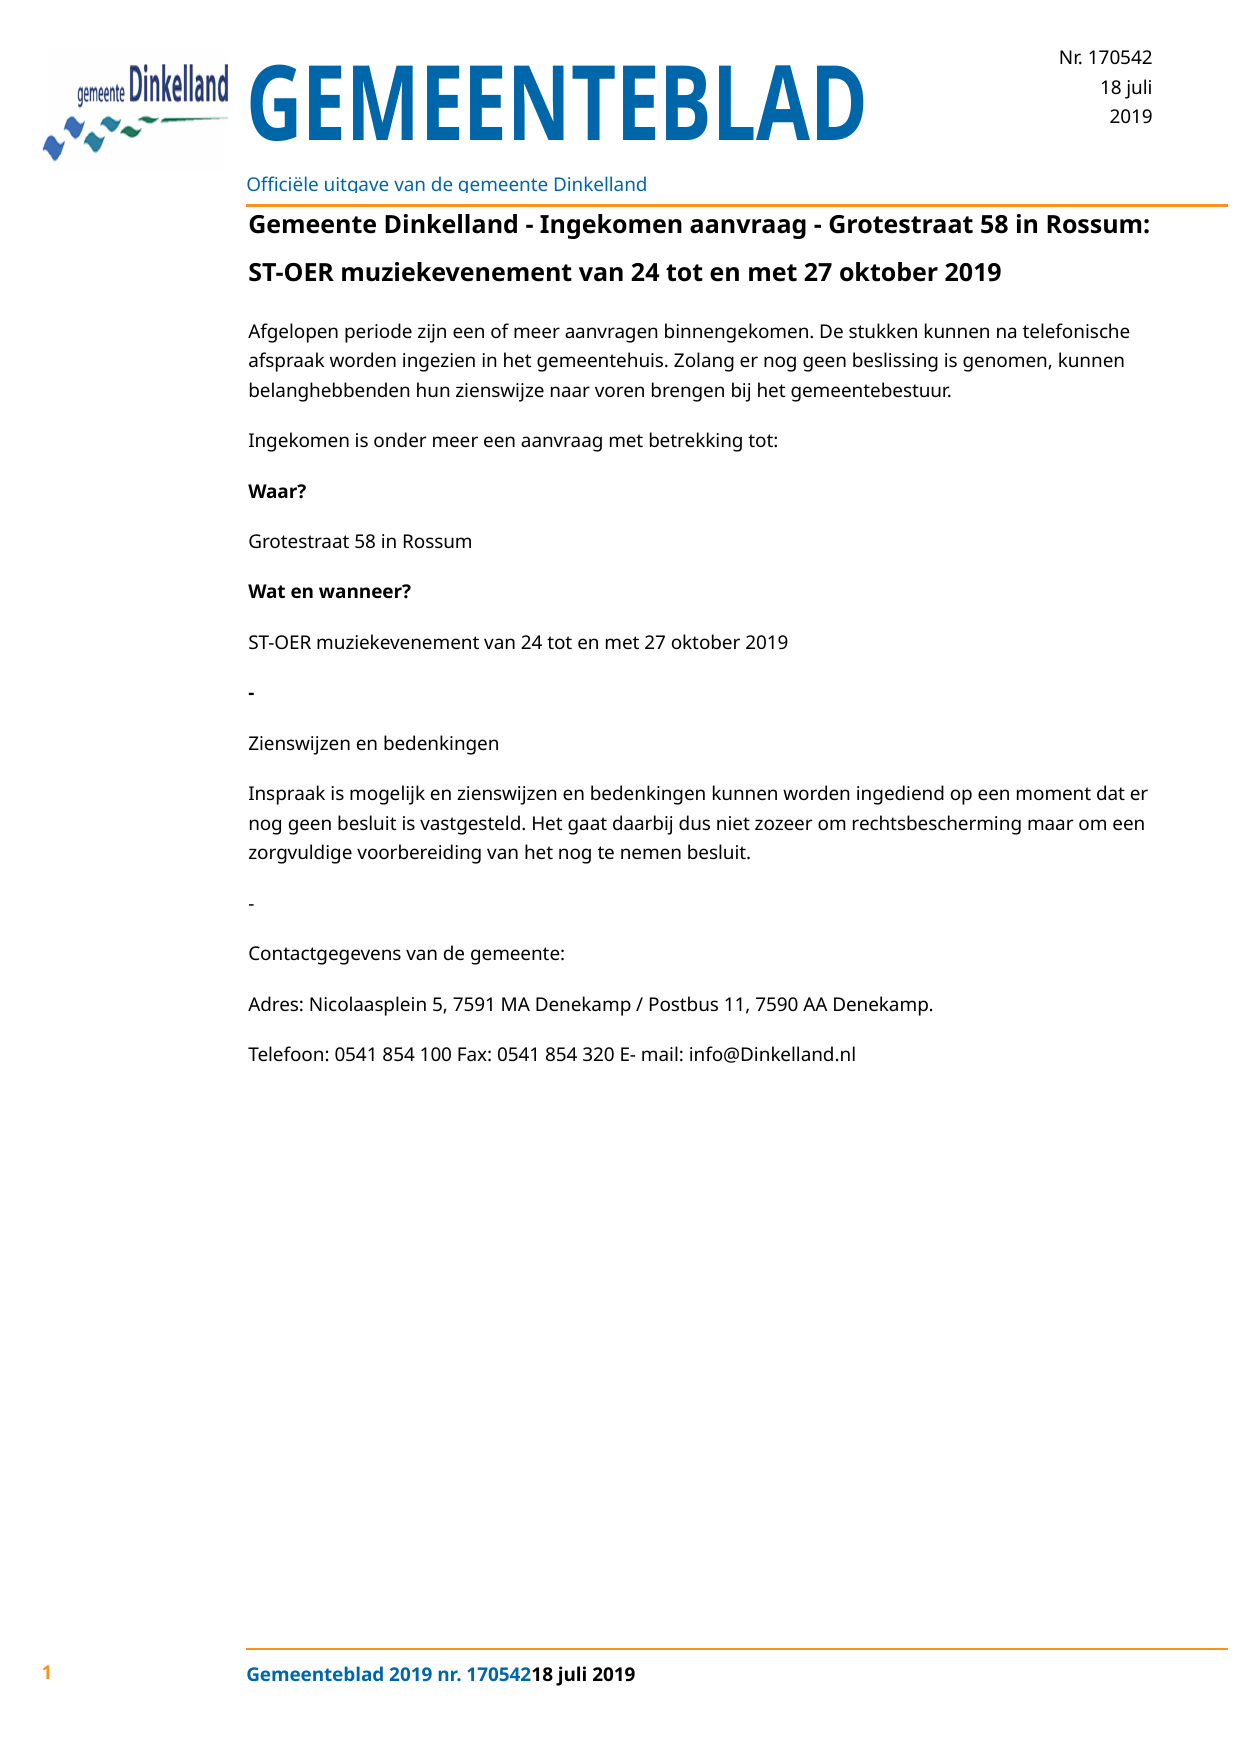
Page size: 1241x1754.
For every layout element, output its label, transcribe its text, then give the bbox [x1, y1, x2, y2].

text Telefoon: 0541 854 100 Fax: 0541 854 320 E- mail: info@Dinkelland.nl [248, 1041, 1152, 1067]
text Gemeente Dinkelland - Ingekomen aanvraag - Grotestraat 58 in Rossum: ST-OER muziekevenement van 24 tot en met 27 oktober 2019 [248, 207, 1152, 288]
text Afgelopen periode zijn een of meer aanvragen binnengekomen. De stukken kunnen na telefonische afspraak worden ingezien in het gemeentehuis. Zolang er nog geen beslissing is genomen, kunnen belanghebbenden hun zienswijze naar voren brengen bij het gemeentebestuur. [248, 318, 1152, 403]
text Grotestraat 58 in Rossum [248, 528, 1152, 554]
text - [248, 679, 1152, 705]
text Ingekomen is onder meer een aanvraag met betrekking tot: [248, 427, 1152, 453]
text Zienswijzen en bedenkingen [248, 730, 1152, 756]
text Wat en wanneer? [248, 579, 1152, 604]
text ST-OER muziekevenement van 24 tot en met 27 oktober 2019 [248, 629, 1152, 655]
text Contactgegevens van de gemeente: [248, 940, 1152, 966]
text Inspraak is mogelijk en zienswijzen en bedenkingen kunnen worden ingediend op een moment dat er nog geen besluit is vastgesteld. Het gaat daarbij dus niet zozeer om rechtsbescherming maar om een zorgvuldige voorbereiding van het nog te nemen besluit. [248, 780, 1152, 865]
picture [41, 47, 231, 172]
text Waar? [248, 478, 1152, 504]
text - [248, 890, 1152, 916]
text Adres: Nicolaasplein 5, 7591 MA Denekamp / Postbus 11, 7590 AA Denekamp. [248, 991, 1152, 1017]
